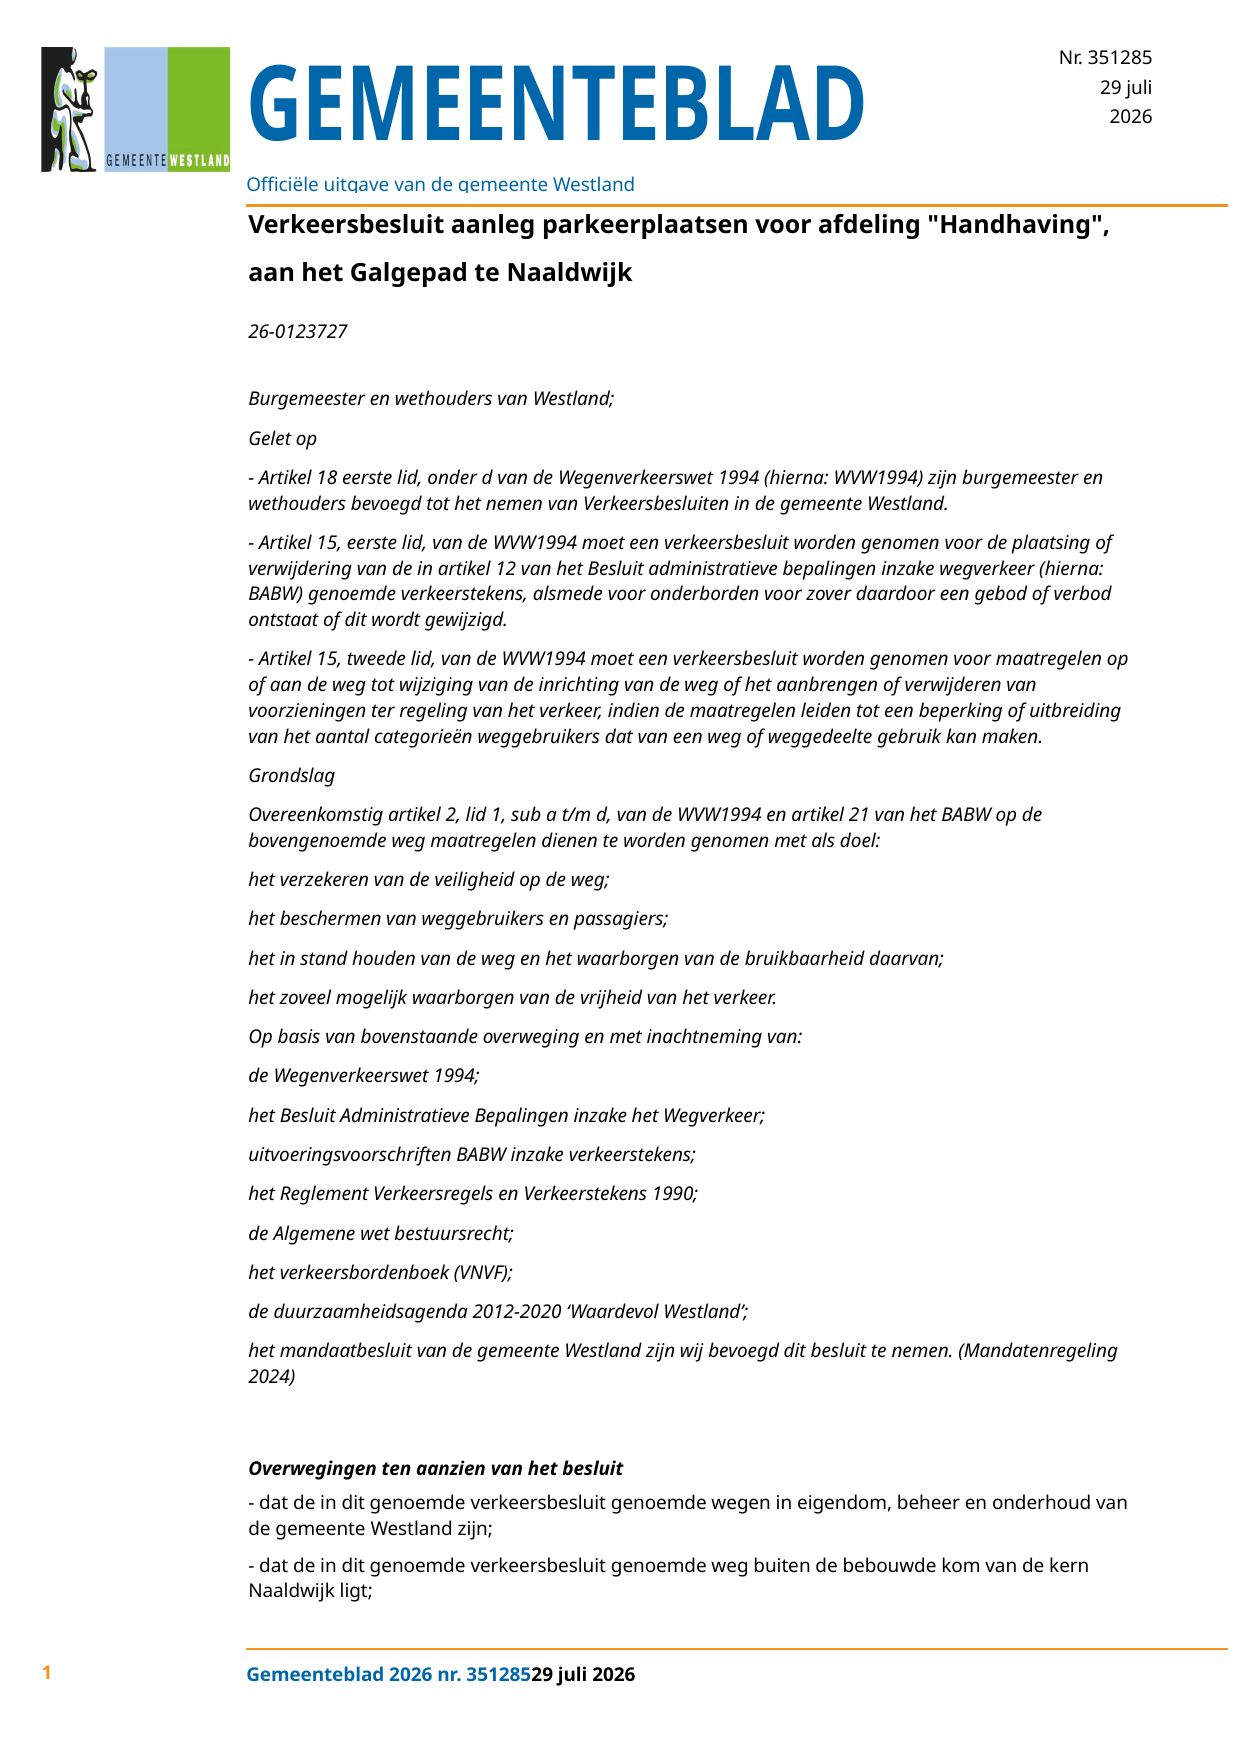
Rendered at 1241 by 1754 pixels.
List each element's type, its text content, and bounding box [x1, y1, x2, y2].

text - Artikel 18 eerste lid, onder d van de Wegenverkeerswet 1994 (hierna: WVW1994) zijn burgemeester en wethouders bevoegd tot het nemen van Verkeersbesluiten in de gemeente Westland. [248, 464, 1152, 516]
text het Reglement Verkeersregels en Verkeerstekens 1990; [248, 1181, 1152, 1206]
text het in stand houden van de weg en het waarborgen van de bruikbaarheid daarvan; [248, 945, 1152, 971]
text de Algemene wet bestuursrecht; [248, 1220, 1152, 1246]
text Overeenkomstig artikel 2, lid 1, sub a t/m d, van de WVW1994 en artikel 21 van het BABW op de bovengenoemde weg maatregelen dienen te worden genomen met als doel: [248, 801, 1152, 853]
text het verzekeren van de veiligheid op de weg; [248, 866, 1152, 892]
text - dat de in dit genoemde verkeersbesluit genoemde weg buiten de bebouwde kom van de kern Naaldwijk ligt; [248, 1552, 1152, 1603]
text het zoveel mogelijk waarborgen van de vrijheid van het verkeer. [248, 984, 1152, 1010]
text - Artikel 15, eerste lid, van de WVW1994 moet een verkeersbesluit worden genomen voor de plaatsing of verwijdering van de in artikel 12 van het Besluit administratieve bepalingen inzake wegverkeer (hierna: BABW) genoemde verkeerstekens, alsmede voor onderborden voor zover daardoor een gebod of verbod ontstaat of dit wordt gewijzigd. [248, 529, 1152, 632]
text 26-0123727 [248, 318, 1152, 344]
text Grondslag [248, 762, 1152, 788]
text Op basis van bovenstaande overweging en met inachtneming van: [248, 1023, 1152, 1049]
text het beschermen van weggebruikers en passagiers; [248, 906, 1152, 931]
text - dat de in dit genoemde verkeersbesluit genoemde wegen in eigendom, beheer en onderhoud van de gemeente Westland zijn; [248, 1489, 1152, 1541]
text Burgemeester en wethouders van Westland; [248, 386, 1152, 411]
text uitvoeringsvoorschriften BABW inzake verkeerstekens; [248, 1141, 1152, 1167]
text Overwegingen ten aanzien van het besluit [248, 1455, 1152, 1481]
text Gelet op [248, 425, 1152, 451]
text - Artikel 15, tweede lid, van de WVW1994 moet een verkeersbesluit worden genomen voor maatregelen op of aan de weg tot wijziging van de inrichting van de weg of het aanbrengen of verwijderen van voorzieningen ter regeling van het verkeer, indien de maatregelen leiden tot een beperking of uitbreiding van het aantal categorieën weggebruikers dat van een weg of weggedeelte gebruik kan maken. [248, 646, 1152, 748]
text het Besluit Administratieve Bepalingen inzake het Wegverkeer; [248, 1102, 1152, 1128]
text het mandaatbesluit van de gemeente Westland zijn wij bevoegd dit besluit te nemen. (Mandatenregeling 2024) [248, 1338, 1152, 1389]
picture [41, 47, 231, 172]
text de Wegenverkeerswet 1994; [248, 1063, 1152, 1088]
text Verkeersbesluit aanleg parkeerplaatsen voor afdeling "Handhaving", aan het Galgepad te Naaldwijk [248, 207, 1152, 288]
text het verkeersbordenboek (VNVF); [248, 1259, 1152, 1285]
text de duurzaamheidsagenda 2012-2020 ‘Waardevol Westland’; [248, 1298, 1152, 1324]
